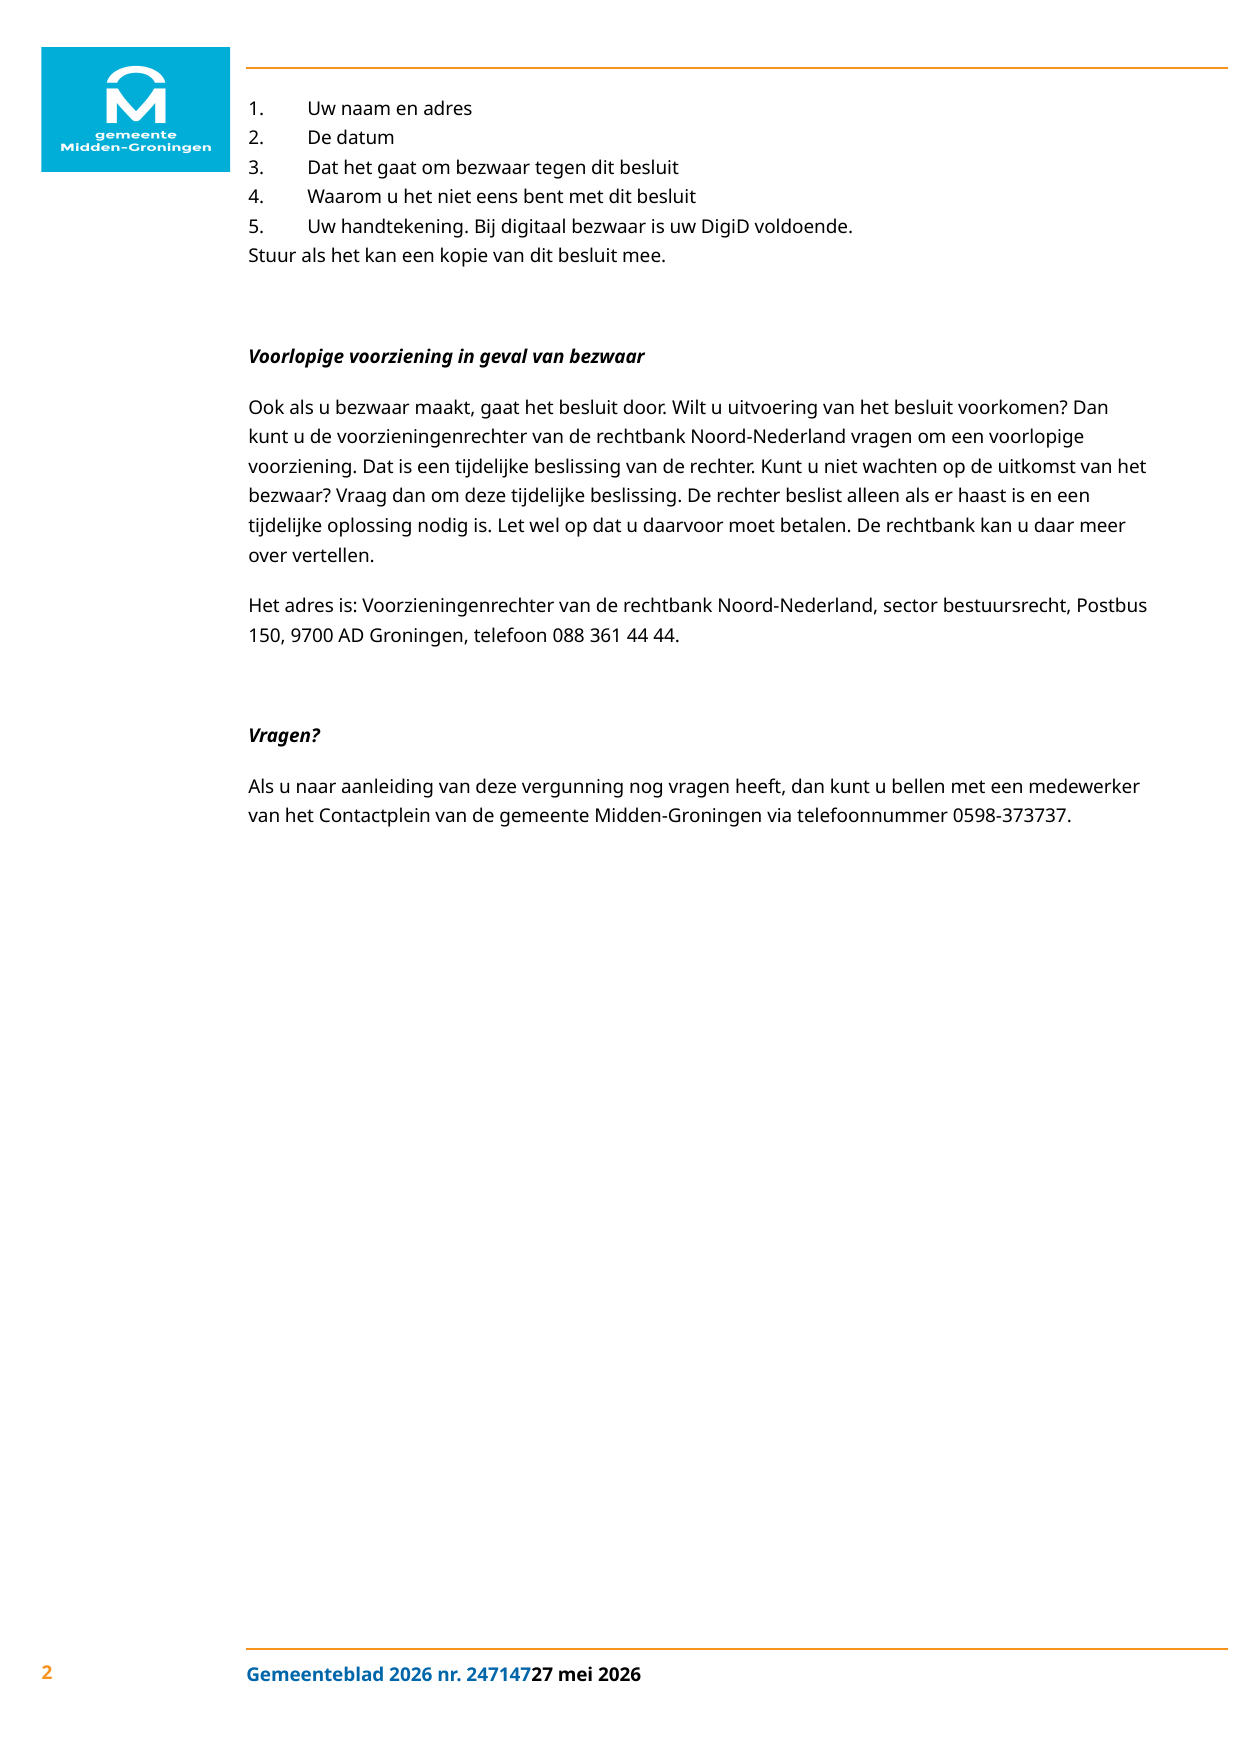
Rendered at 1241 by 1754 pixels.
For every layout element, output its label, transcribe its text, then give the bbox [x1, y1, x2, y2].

text Het adres is: Voorzieningenrechter van de rechtbank Noord-Nederland, sector bestuursrecht, Postbus 150, 9700 AD Groningen, telefoon 088 361 44 44. [248, 592, 1152, 648]
text Als u naar aanleiding van deze vergunning nog vragen heeft, dan kunt u bellen met een medewerker van het Contactplein van de gemeente Midden-Groningen via telefoonnummer 0598-373737. [248, 773, 1152, 828]
picture [107, 89, 165, 122]
text Ook als u bezwaar maakt, gaat het besluit door. Wilt u uitvoering van het besluit voorkomen? Dan kunt u de voorzieningenrechter van de rechtbank Noord-Nederland vragen om een voorlopige voorziening. Dat is een tijdelijke beslissing van de rechter. Kunt u niet wachten op de uitkomst van het bezwaar? Vraag dan om deze tijdelijke beslissing. De rechter beslist alleen als er haast is en een tijdelijke oplossing nodig is. Let wel op dat u daarvoor moet betalen. De rechtbank kan u daar meer over vertellen. [248, 394, 1152, 568]
text Voorlopige voorziening in geval van bezwaar [248, 343, 1152, 369]
text Stuur als het kan een kopie van dit besluit mee. [248, 243, 1152, 268]
list De datum [248, 124, 1152, 150]
picture [108, 66, 164, 82]
list Uw naam en adres [248, 95, 1152, 121]
picture [184, 146, 190, 153]
list Uw handtekening. Bij digitaal bezwaar is uw DigiD voldoende. [248, 213, 1152, 239]
text Vragen? [248, 723, 1152, 748]
list Dat het gaat om bezwaar tegen dit besluit [248, 154, 1152, 180]
list Waarom u het niet eens bent met dit besluit [248, 183, 1152, 209]
